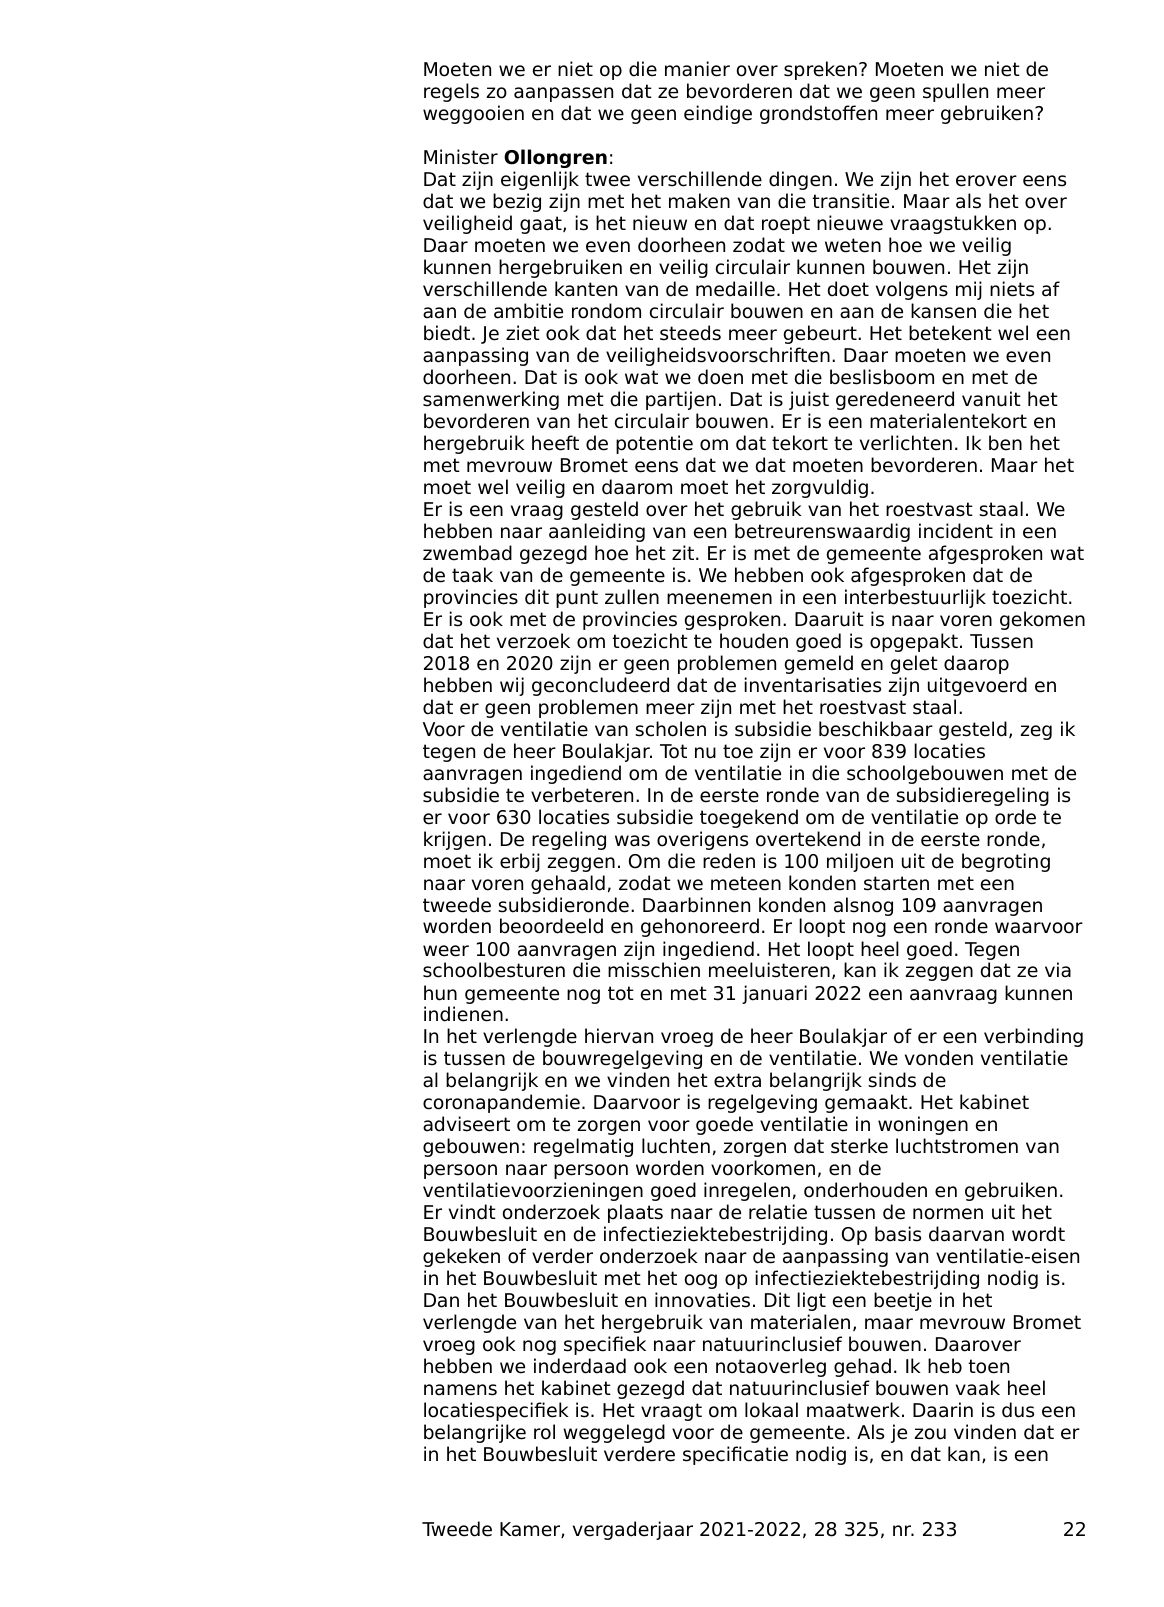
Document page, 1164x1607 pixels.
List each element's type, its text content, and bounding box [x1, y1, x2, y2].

text Voor de ventilatie van scholen is subsidie beschikbaar gesteld, zeg ik tegen de heer Boulakjar. Tot nu toe zijn er voor 839 locaties aanvragen ingediend om de ventilatie in die schoolgebouwen met de subsidie te verbeteren. In de eerste ronde van de subsidieregeling is er voor 630 locaties subsidie toegekend om de ventilatie op orde te krijgen. De regeling was overigens overtekend in de eerste ronde, moet ik erbij zeggen. Om die reden is 100 miljoen uit de begroting naar voren gehaald, zodat we meteen konden starten met een tweede subsidieronde. Daarbinnen konden alsnog 109 aanvragen worden beoordeeld en gehonoreerd. Er loopt nog een ronde waarvoor weer 100 aanvragen zijn ingediend. Het loopt heel goed. Tegen schoolbesturen die misschien meeluisteren, kan ik zeggen dat ze via hun gemeente nog tot en met 31 januari 2022 een aanvraag kunnen indienen. [422, 719, 1087, 1026]
text Dan het Bouwbesluit en innovaties. Dit ligt een beetje in het verlengde van het hergebruik van materialen, maar mevrouw Bromet vroeg ook nog specifiek naar natuurinclusief bouwen. Daarover hebben we inderdaad ook een notaoverleg gehad. Ik heb toen namens het kabinet gezegd dat natuurinclusief bouwen vaak heel locatiespecifiek is. Het vraagt om lokaal maatwerk. Daarin is dus een belangrijke rol weggelegd voor de gemeente. Als je zou vinden dat er in het Bouwbesluit verdere specificatie nodig is, en dat kan, is een [422, 1290, 1087, 1466]
text Moeten we er niet op die manier over spreken? Moeten we niet de regels zo aanpassen dat ze bevorderen dat we geen spullen meer weggooien en dat we geen eindige grondstoffen meer gebruiken? [422, 59, 1087, 125]
text Er is een vraag gesteld over het gebruik van het roestvast staal. We hebben naar aanleiding van een betreurenswaardig incident in een zwembad gezegd hoe het zit. Er is met de gemeente afgesproken wat de taak van de gemeente is. We hebben ook afgesproken dat de provincies dit punt zullen meenemen in een interbestuurlijk toezicht. Er is ook met de provincies gesproken. Daaruit is naar voren gekomen dat het verzoek om toezicht te houden goed is opgepakt. Tussen 2018 en 2020 zijn er geen problemen gemeld en gelet daarop hebben wij geconcludeerd dat de inventarisaties zijn uitgevoerd en dat er geen problemen meer zijn met het roestvast staal. [422, 499, 1087, 719]
text In het verlengde hiervan vroeg de heer Boulakjar of er een verbinding is tussen de bouwregelgeving en de ventilatie. We vonden ventilatie al belangrijk en we vinden het extra belangrijk sinds de coronapandemie. Daarvoor is regelgeving gemaakt. Het kabinet adviseert om te zorgen voor goede ventilatie in woningen en gebouwen: regelmatig luchten, zorgen dat sterke luchtstromen van persoon naar persoon worden voorkomen, en de ventilatievoorzieningen goed inregelen, onderhouden en gebruiken. Er vindt onderzoek plaats naar de relatie tussen de normen uit het Bouwbesluit en de infectieziektebestrijding. Op basis daarvan wordt gekeken of verder onderzoek naar de aanpassing van ventilatie-eisen in het Bouwbesluit met het oog op infectieziektebestrijding nodig is. [422, 1026, 1087, 1290]
text Dat zijn eigenlijk twee verschillende dingen. We zijn het erover eens dat we bezig zijn met het maken van die transitie. Maar als het over veiligheid gaat, is het nieuw en dat roept nieuwe vraagstukken op. Daar moeten we even doorheen zodat we weten hoe we veilig kunnen hergebruiken en veilig circulair kunnen bouwen. Het zijn verschillende kanten van de medaille. Het doet volgens mij niets af aan de ambitie rondom circulair bouwen en aan de kansen die het biedt. Je ziet ook dat het steeds meer gebeurt. Het betekent wel een aanpassing van de veiligheidsvoorschriften. Daar moeten we even doorheen. Dat is ook wat we doen met die beslisboom en met de samenwerking met die partijen. Dat is juist geredeneerd vanuit het bevorderen van het circulair bouwen. Er is een materialentekort en hergebruik heeft de potentie om dat tekort te verlichten. Ik ben het met mevrouw Bromet eens dat we dat moeten bevorderen. Maar het moet wel veilig en daarom moet het zorgvuldig. [422, 169, 1087, 499]
text Minister Ollongren: [422, 147, 1087, 169]
